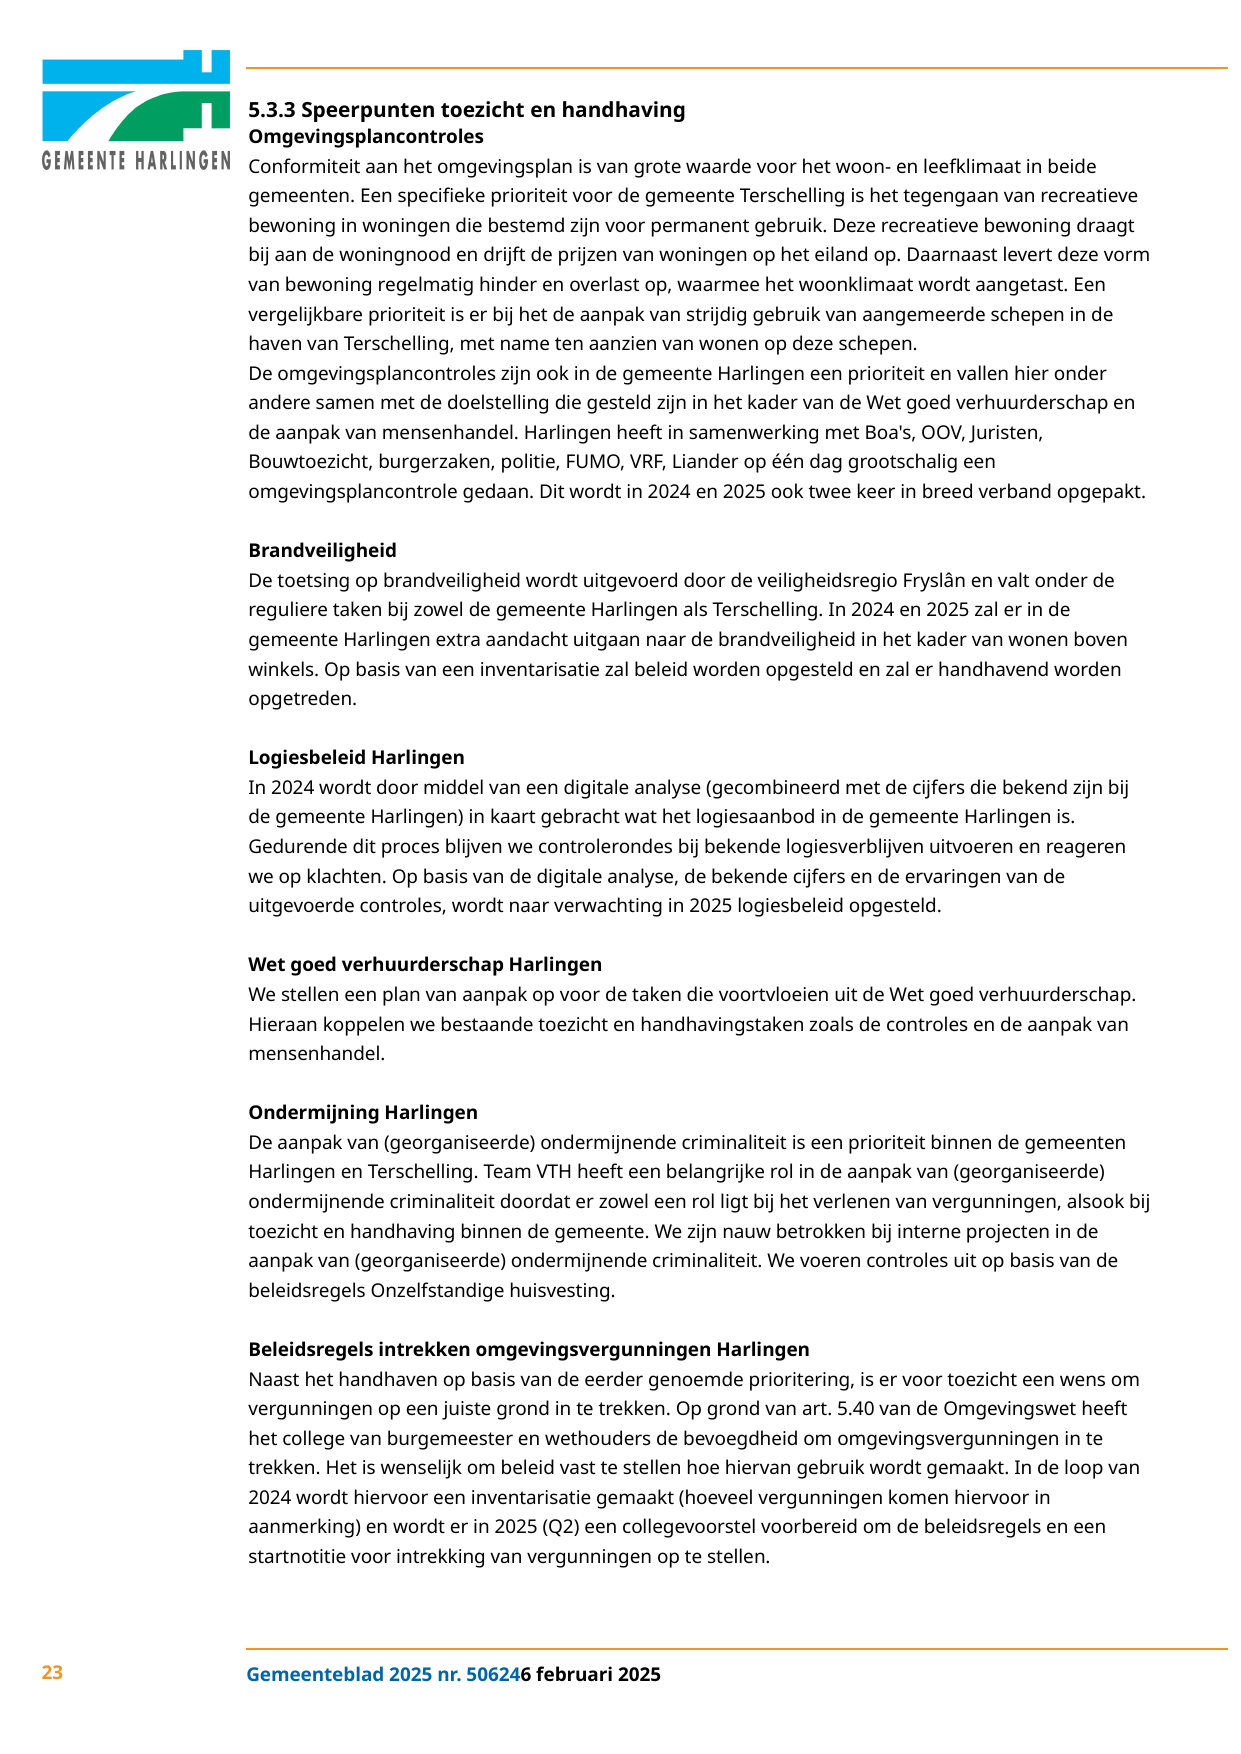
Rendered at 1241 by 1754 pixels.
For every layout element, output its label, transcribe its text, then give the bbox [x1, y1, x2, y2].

text 5.3.3 Speerpunten toezicht en handhaving [248, 95, 1152, 123]
text Naast het handhaven op basis van de eerder genoemde prioritering, is er voor toezicht een wens om vergunningen op een juiste grond in te trekken. Op grond van art. 5.40 van de Omgevingswet heeft het college van burgemeester en wethouders de bevoegdheid om omgevingsvergunningen in te trekken. Het is wenselijk om beleid vast te stellen hoe hiervan gebruik wordt gemaakt. In de loop van 2024 wordt hiervoor een inventarisatie gemaakt (hoeveel vergunningen komen hiervoor in aanmerking) en wordt er in 2025 (Q2) een collegevoorstel voorbereid om de beleidsregels en een startnotitie voor intrekking van vergunningen op te stellen. [248, 1366, 1152, 1569]
text Beleidsregels intrekken omgevingsvergunningen Harlingen [248, 1336, 1152, 1362]
text In 2024 wordt door middel van een digitale analyse (gecombineerd met de cijfers die bekend zijn bij de gemeente Harlingen) in kaart gebracht wat het logiesaanbod in de gemeente Harlingen is. Gedurende dit proces blijven we controlerondes bij bekende logiesverblijven uitvoeren en reageren we op klachten. Op basis van de digitale analyse, de bekende cijfers en de ervaringen van de uitgevoerde controles, wordt naar verwachting in 2025 logiesbeleid opgesteld. [248, 774, 1152, 918]
text Brandveiligheid [248, 537, 1152, 563]
picture [41, 47, 231, 172]
text De omgevingsplancontroles zijn ook in de gemeente Harlingen een prioriteit en vallen hier onder andere samen met de doelstelling die gesteld zijn in het kader van de Wet goed verhuurderschap en de aanpak van mensenhandel. Harlingen heeft in samenwerking met Boa's, OOV, Juristen, Bouwtoezicht, burgerzaken, politie, FUMO, VRF, Liander op één dag grootschalig een omgevingsplancontrole gedaan. Dit wordt in 2024 en 2025 ook twee keer in breed verband opgepakt. [248, 360, 1152, 504]
text Ondermijning Harlingen [248, 1099, 1152, 1125]
text De toetsing op brandveiligheid wordt uitgevoerd door de veiligheidsregio Fryslân en valt onder de reguliere taken bij zowel de gemeente Harlingen als Terschelling. In 2024 en 2025 zal er in de gemeente Harlingen extra aandacht uitgaan naar de brandveiligheid in het kader van wonen boven winkels. Op basis van een inventarisatie zal beleid worden opgesteld en zal er handhavend worden opgetreden. [248, 567, 1152, 711]
text Logiesbeleid Harlingen [248, 744, 1152, 770]
text De aanpak van (georganiseerde) ondermijnende criminaliteit is een prioriteit binnen de gemeenten Harlingen en Terschelling. Team VTH heeft een belangrijke rol in de aanpak van (georganiseerde) ondermijnende criminaliteit doordat er zowel een rol ligt bij het verlenen van vergunningen, alsook bij toezicht en handhaving binnen de gemeente. We zijn nauw betrokken bij interne projecten in de aanpak van (georganiseerde) ondermijnende criminaliteit. We voeren controles uit op basis van de beleidsregels Onzelfstandige huisvesting. [248, 1129, 1152, 1303]
text Conformiteit aan het omgevingsplan is van grote waarde voor het woon- en leefklimaat in beide gemeenten. Een specifieke prioriteit voor de gemeente Terschelling is het tegengaan van recreatieve bewoning in woningen die bestemd zijn voor permanent gebruik. Deze recreatieve bewoning draagt bij aan de woningnood en drijft de prijzen van woningen op het eiland op. Daarnaast levert deze vorm van bewoning regelmatig hinder en overlast op, waarmee het woonklimaat wordt aangetast. Een vergelijkbare prioriteit is er bij het de aanpak van strijdig gebruik van aangemeerde schepen in de haven van Terschelling, met name ten aanzien van wonen op deze schepen. [248, 153, 1152, 356]
text Omgevingsplancontroles [248, 123, 1152, 149]
text We stellen een plan van aanpak op voor de taken die voortvloeien uit de Wet goed verhuurderschap. Hieraan koppelen we bestaande toezicht en handhavingstaken zoals de controles en de aanpak van mensenhandel. [248, 981, 1152, 1066]
text Wet goed verhuurderschap Harlingen [248, 952, 1152, 977]
